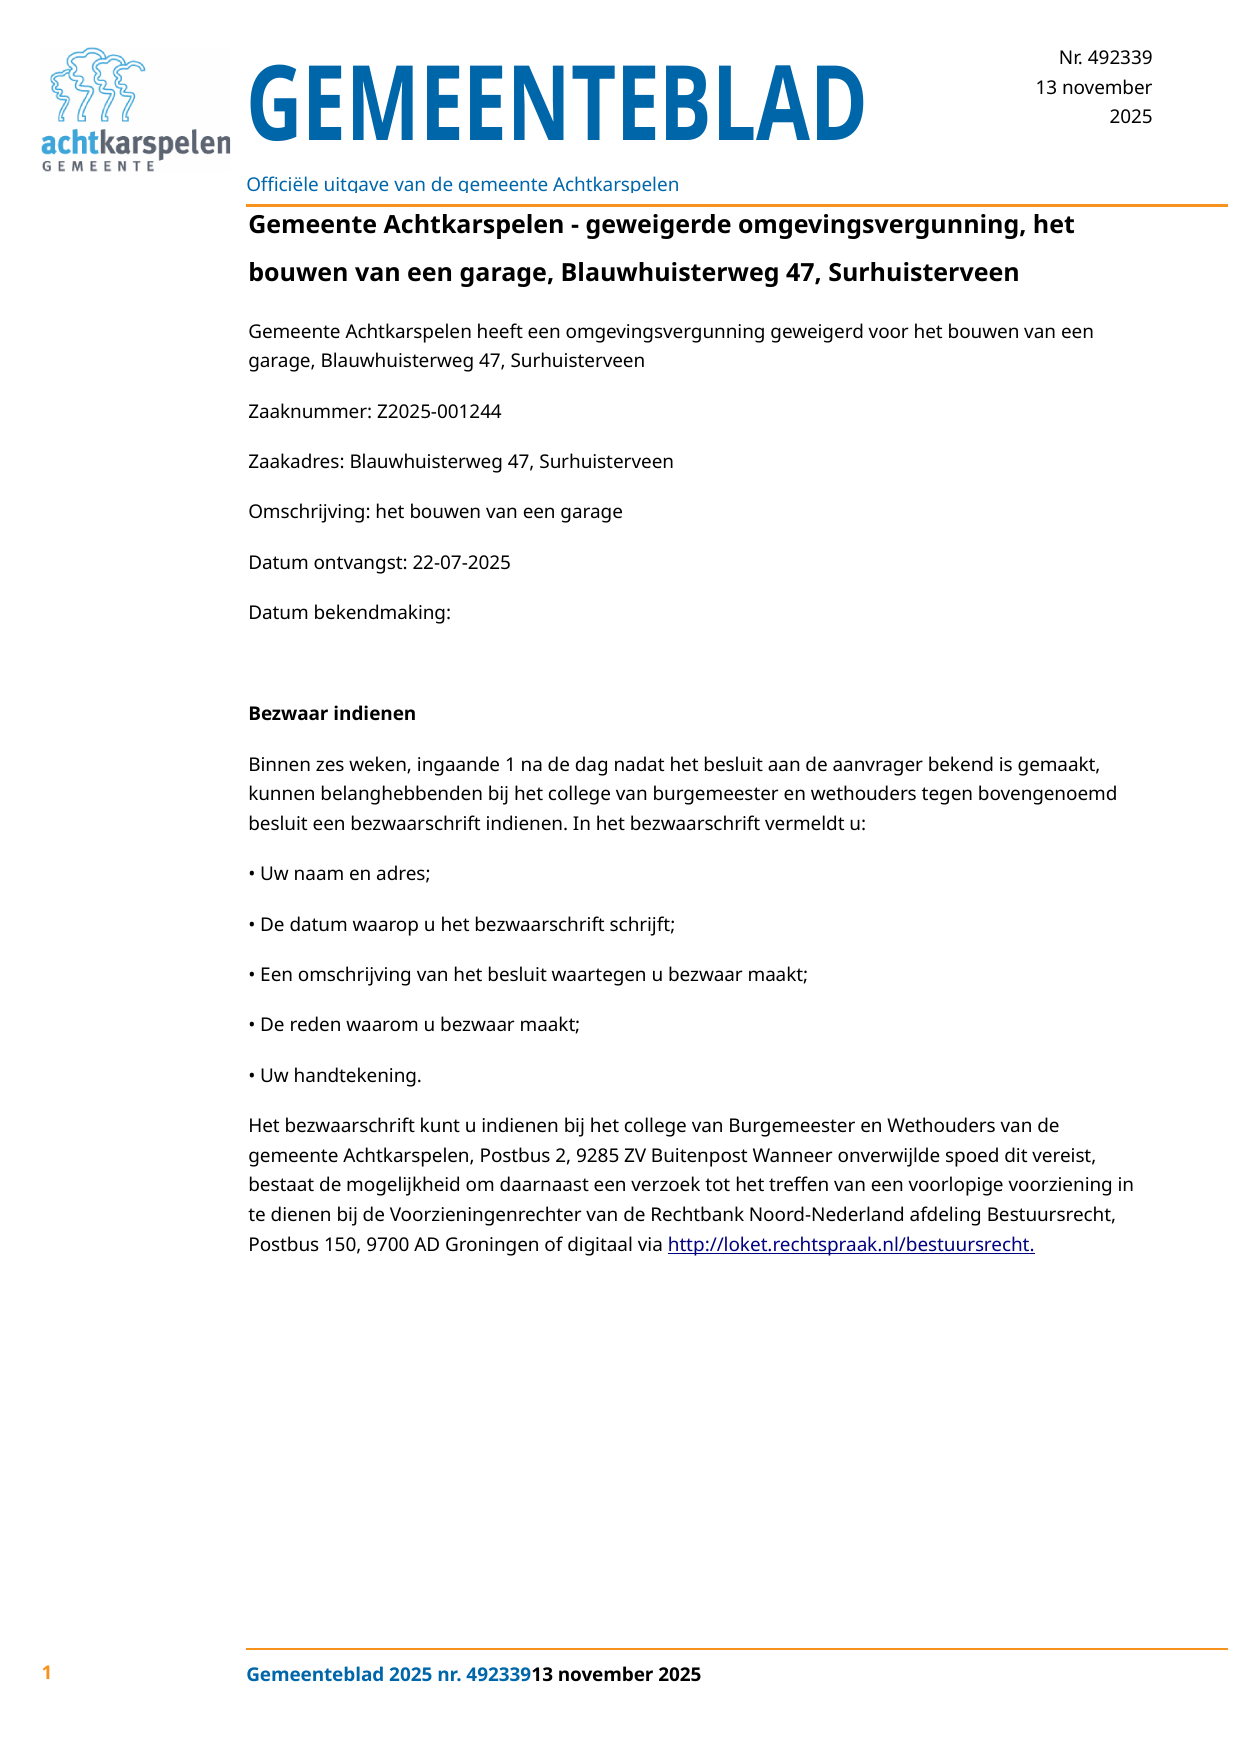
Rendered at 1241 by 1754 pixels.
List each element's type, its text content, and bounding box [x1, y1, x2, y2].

text Zaaknummer: Z2025-001244 [248, 398, 1152, 424]
text • Uw naam en adres; [248, 860, 1152, 886]
picture [41, 47, 231, 172]
text Zaakadres: Blauwhuisterweg 47, Surhuisterveen [248, 448, 1152, 474]
text Gemeente Achtkarspelen - geweigerde omgevingsvergunning, het bouwen van een garage, Blauwhuisterweg 47, Surhuisterveen [248, 207, 1152, 288]
text Omschrijving: het bouwen van een garage [248, 499, 1152, 524]
text • Een omschrijving van het besluit waartegen u bezwaar maakt; [248, 961, 1152, 987]
text • Uw handtekening. [248, 1062, 1152, 1088]
text • De datum waarop u het bezwaarschrift schrijft; [248, 911, 1152, 937]
text Datum ontvangst: 22-07-2025 [248, 549, 1152, 575]
text Binnen zes weken, ingaande 1 na de dag nadat het besluit aan de aanvrager bekend is gemaakt, kunnen belanghebbenden bij het college van burgemeester en wethouders tegen bovengenoemd besluit een bezwaarschrift indienen. In het bezwaarschrift vermeldt u: [248, 751, 1152, 836]
text • De reden waarom u bezwaar maakt; [248, 1012, 1152, 1037]
text Gemeente Achtkarspelen heeft een omgevingsvergunning geweigerd voor het bouwen van een garage, Blauwhuisterweg 47, Surhuisterveen [248, 318, 1152, 373]
text Het bezwaarschrift kunt u indienen bij het college van Burgemeester en Wethouders van de gemeente Achtkarspelen, Postbus 2, 9285 ZV Buitenpost Wanneer onverwijlde spoed dit vereist, bestaat de mogelijkheid om daarnaast een verzoek tot het treffen van een voorlopige voorziening in te dienen bij de Voorzieningenrechter van de Rechtbank Noord-Nederland afdeling Bestuursrecht, Postbus 150, 9700 AD Groningen of digitaal via http://loket.rechtspraak.nl/bestuursrecht. [248, 1112, 1152, 1257]
text Bezwaar indienen [248, 700, 1152, 726]
text Datum bekendmaking: [248, 599, 1152, 625]
